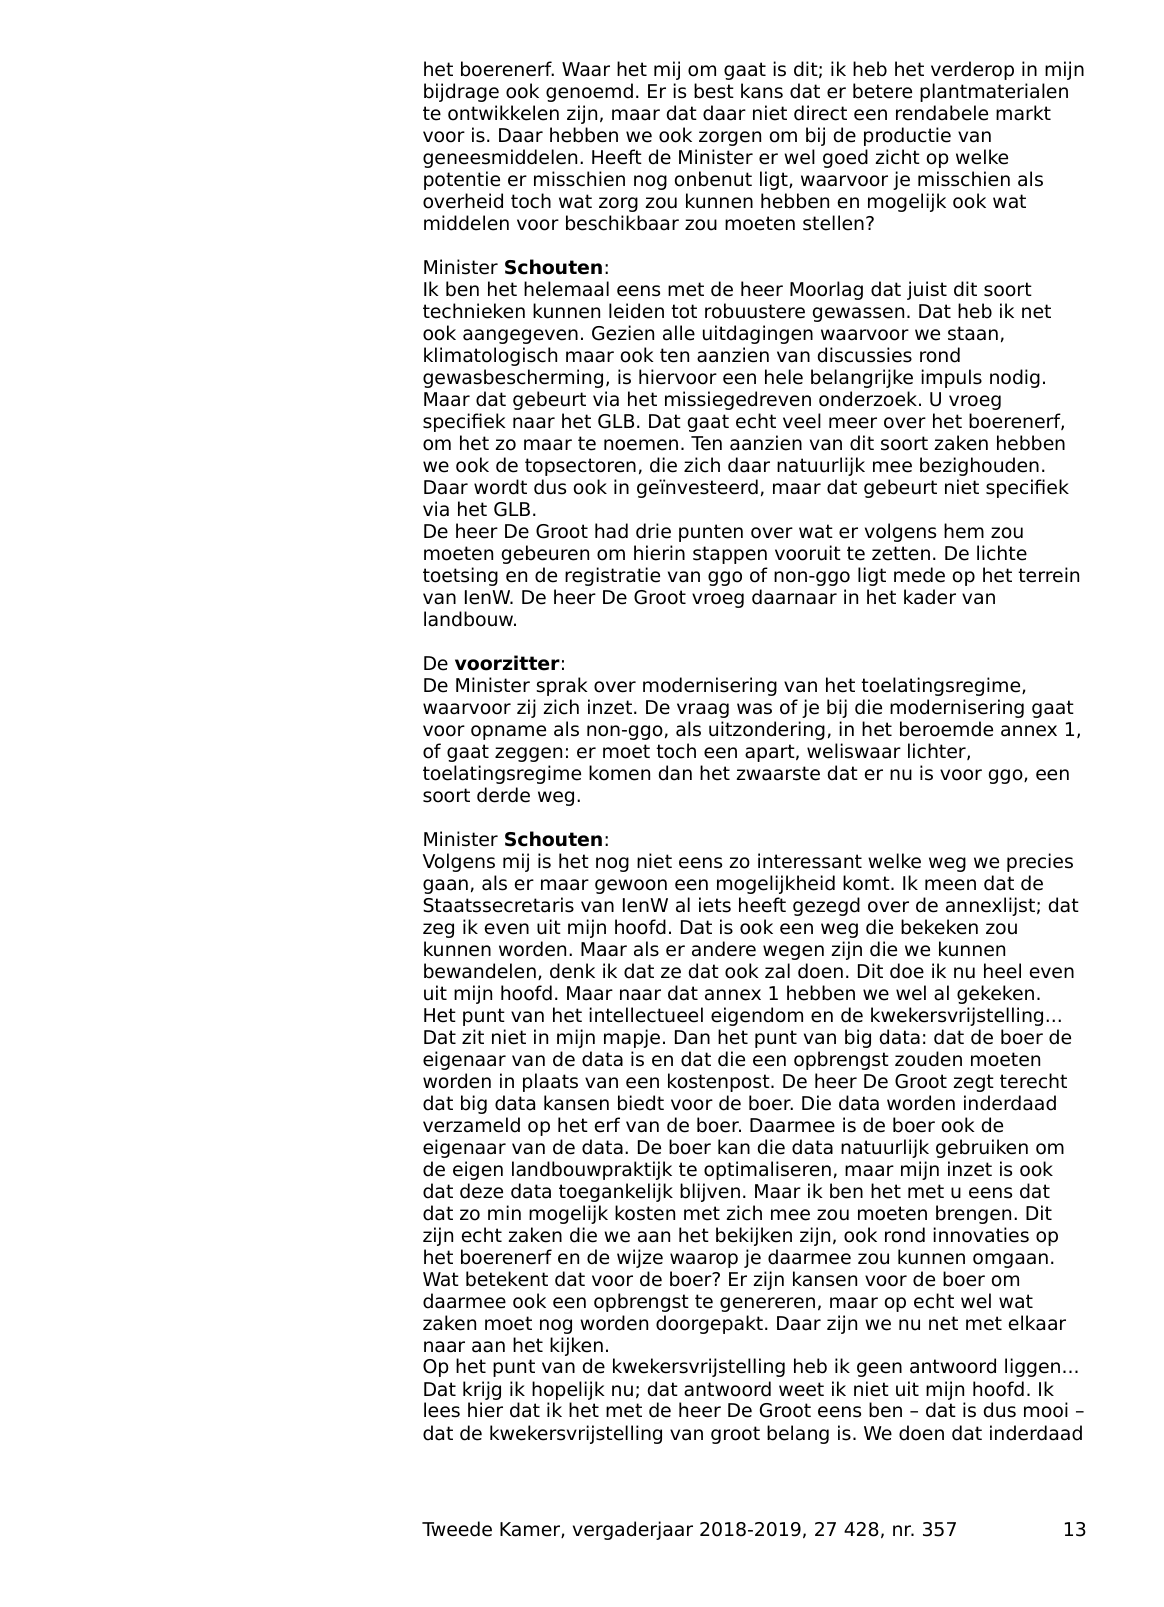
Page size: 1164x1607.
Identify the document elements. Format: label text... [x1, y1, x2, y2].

text De Minister sprak over modernisering van het toelatingsregime, waarvoor zij zich inzet. De vraag was of je bij die modernisering gaat voor opname als non-ggo, als uitzondering, in het beroemde annex 1, of gaat zeggen: er moet toch een apart, weliswaar lichter, toelatingsregime komen dan het zwaarste dat er nu is voor ggo, een soort derde weg. [422, 675, 1087, 807]
text Op het punt van de kwekersvrijstelling heb ik geen antwoord liggen... Dat krijg ik hopelijk nu; dat antwoord weet ik niet uit mijn hoofd. Ik lees hier dat ik het met de heer De Groot eens ben – dat is dus mooi – dat de kwekersvrijstelling van groot belang is. We doen dat inderdaad [422, 1356, 1087, 1444]
text Ik ben het helemaal eens met de heer Moorlag dat juist dit soort technieken kunnen leiden tot robuustere gewassen. Dat heb ik net ook aangegeven. Gezien alle uitdagingen waarvoor we staan, klimatologisch maar ook ten aanzien van discussies rond gewasbescherming, is hiervoor een hele belangrijke impuls nodig. Maar dat gebeurt via het missiegedreven onderzoek. U vroeg specifiek naar het GLB. Dat gaat echt veel meer over het boerenerf, om het zo maar te noemen. Ten aanzien van dit soort zaken hebben we ook de topsectoren, die zich daar natuurlijk mee bezighouden. Daar wordt dus ook in geïnvesteerd, maar dat gebeurt niet specifiek via het GLB. [422, 279, 1087, 521]
text Minister Schouten: [422, 257, 1087, 279]
text Het punt van het intellectueel eigendom en de kwekersvrijstelling... Dat zit niet in mijn mapje. Dan het punt van big data: dat de boer de eigenaar van de data is en dat die een opbrengst zouden moeten worden in plaats van een kostenpost. De heer De Groot zegt terecht dat big data kansen biedt voor de boer. Die data worden inderdaad verzameld op het erf van de boer. Daarmee is de boer ook de eigenaar van de data. De boer kan die data natuurlijk gebruiken om de eigen landbouwpraktijk te optimaliseren, maar mijn inzet is ook dat deze data toegankelijk blijven. Maar ik ben het met u eens dat dat zo min mogelijk kosten met zich mee zou moeten brengen. Dit zijn echt zaken die we aan het bekijken zijn, ook rond innovaties op het boerenerf en de wijze waarop je daarmee zou kunnen omgaan. Wat betekent dat voor de boer? Er zijn kansen voor de boer om daarmee ook een opbrengst te genereren, maar op echt wel wat zaken moet nog worden doorgepakt. Daar zijn we nu net met elkaar naar aan het kijken. [422, 1005, 1087, 1356]
text Volgens mij is het nog niet eens zo interessant welke weg we precies gaan, als er maar gewoon een mogelijkheid komt. Ik meen dat de Staatssecretaris van IenW al iets heeft gezegd over de annexlijst; dat zeg ik even uit mijn hoofd. Dat is ook een weg die bekeken zou kunnen worden. Maar als er andere wegen zijn die we kunnen bewandelen, denk ik dat ze dat ook zal doen. Dit doe ik nu heel even uit mijn hoofd. Maar naar dat annex 1 hebben we wel al gekeken. [422, 851, 1087, 1005]
text De voorzitter: [422, 653, 1087, 675]
text het boerenerf. Waar het mij om gaat is dit; ik heb het verderop in mijn bijdrage ook genoemd. Er is best kans dat er betere plantmaterialen te ontwikkelen zijn, maar dat daar niet direct een rendabele markt voor is. Daar hebben we ook zorgen om bij de productie van geneesmiddelen. Heeft de Minister er wel goed zicht op welke potentie er misschien nog onbenut ligt, waarvoor je misschien als overheid toch wat zorg zou kunnen hebben en mogelijk ook wat middelen voor beschikbaar zou moeten stellen? [422, 59, 1087, 235]
text Minister Schouten: [422, 829, 1087, 851]
text De heer De Groot had drie punten over wat er volgens hem zou moeten gebeuren om hierin stappen vooruit te zetten. De lichte toetsing en de registratie van ggo of non-ggo ligt mede op het terrein van IenW. De heer De Groot vroeg daarnaar in het kader van landbouw. [422, 521, 1087, 631]
